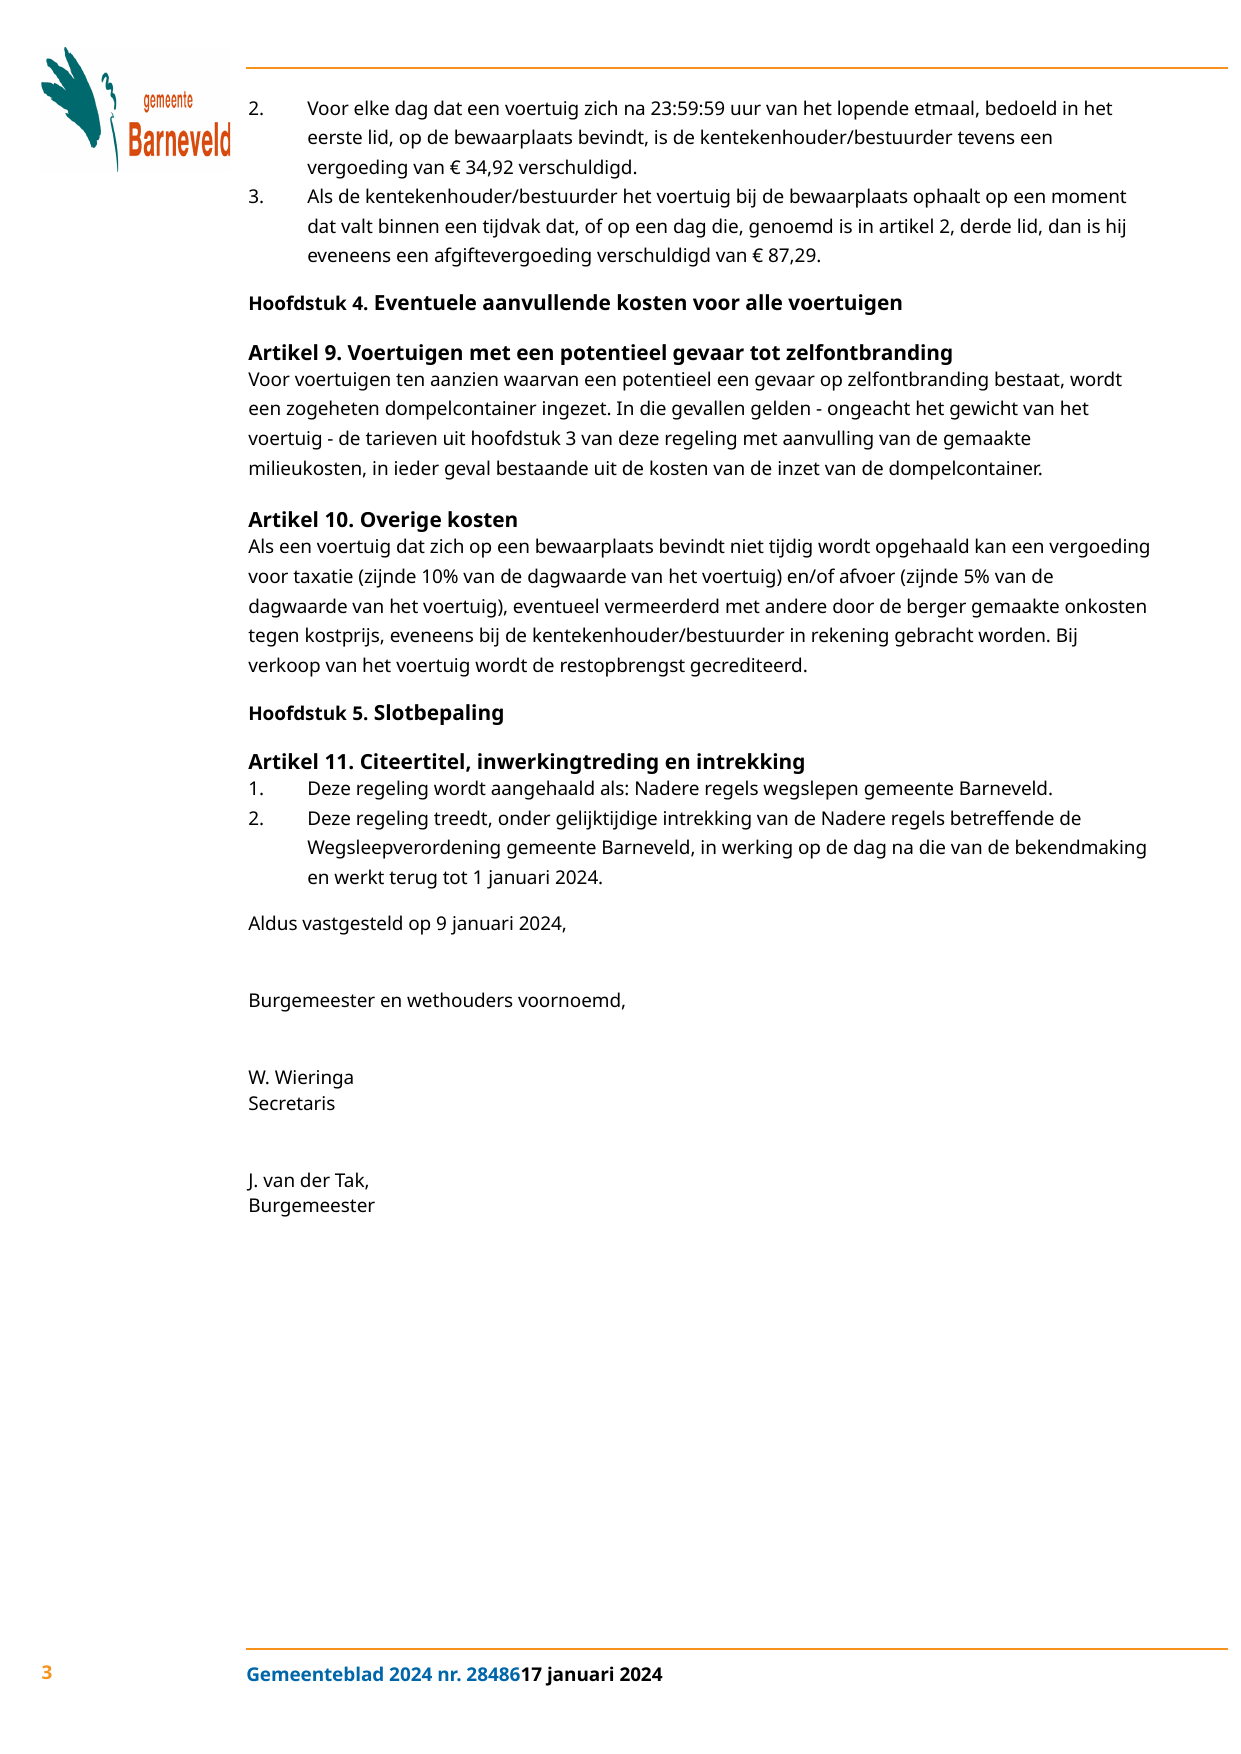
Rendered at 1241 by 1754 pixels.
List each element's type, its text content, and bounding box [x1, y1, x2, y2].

list Deze regeling wordt aangehaald als: Nadere regels wegslepen gemeente Barneveld. [248, 775, 1152, 801]
text Burgemeester en wethouders voornoemd, [248, 987, 1152, 1013]
text Artikel 11. Citeertitel, inwerkingtreding en intrekking [248, 747, 1152, 775]
list Deze regeling treedt, onder gelijktijdige intrekking van de Nadere regels betreffende de Wegsleepverordening gemeente Barneveld, in werking op de dag na die van de bekendmaking en werkt terug tot 1 januari 2024. [248, 805, 1152, 890]
text Artikel 10. Overige kosten [248, 505, 1152, 534]
text J. van der Tak, [248, 1167, 1152, 1193]
text W. Wieringa [248, 1064, 1152, 1090]
list Voor elke dag dat een voertuig zich na 23:59:59 uur van het lopende etmaal, bedoeld in het eerste lid, op de bewaarplaats bevindt, is de kentekenhouder/bestuurder tevens een vergoeding van € 34,92 verschuldigd. [248, 95, 1152, 180]
text Voor voertuigen ten aanzien waarvan een potentieel een gevaar op zelfontbranding bestaat, wordt een zogeheten dompelcontainer ingezet. In die gevallen gelden - ongeacht het gewicht van het voertuig - de tarieven uit hoofdstuk 3 van deze regeling met aanvulling van de gemaakte milieukosten, in ieder geval bestaande uit de kosten van de inzet van de dompelcontainer. [248, 366, 1152, 481]
text Secretaris [248, 1090, 1152, 1116]
picture [41, 47, 231, 172]
text Artikel 9. Voertuigen met een potentieel gevaar tot zelfontbranding [248, 338, 1152, 366]
text Burgemeester [248, 1193, 1152, 1218]
text Hoofdstuk 5. Slotbepaling [248, 698, 1152, 726]
text Hoofdstuk 4. Eventuele aanvullende kosten voor alle voertuigen [248, 288, 1152, 317]
text Als een voertuig dat zich op een bewaarplaats bevindt niet tijdig wordt opgehaald kan een vergoeding voor taxatie (zijnde 10% van de dagwaarde van het voertuig) en/of afvoer (zijnde 5% van de dagwaarde van het voertuig), eventueel vermeerderd met andere door de berger gemaakte onkosten tegen kostprijs, eveneens bij de kentekenhouder/bestuurder in rekening gebracht worden. Bij verkoop van het voertuig wordt de restopbrengst gecrediteerd. [248, 534, 1152, 678]
text Aldus vastgesteld op 9 januari 2024, [248, 910, 1152, 935]
list Als de kentekenhouder/bestuurder het voertuig bij de bewaarplaats ophaalt op een moment dat valt binnen een tijdvak dat, of op een dag die, genoemd is in artikel 2, derde lid, dan is hij eveneens een afgiftevergoeding verschuldigd van € 87,29. [248, 183, 1152, 268]
